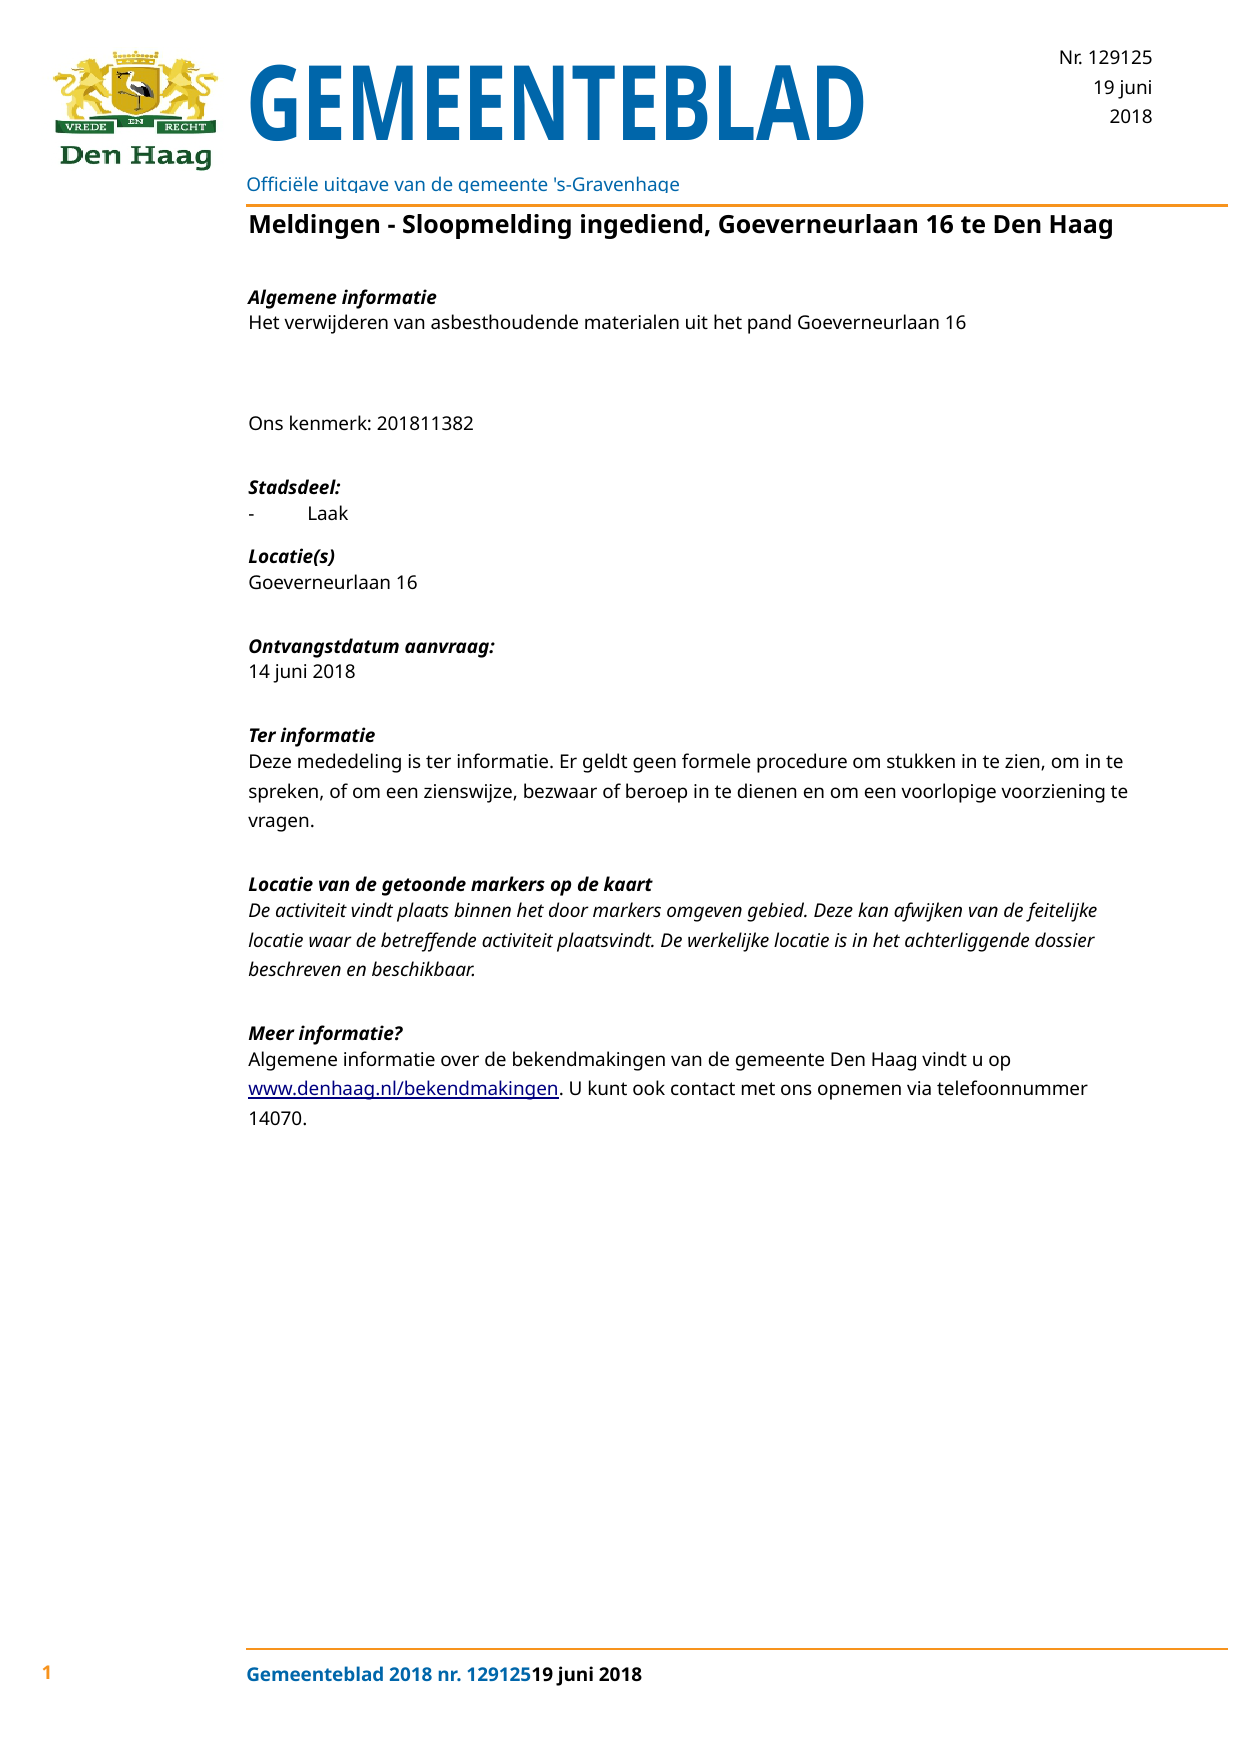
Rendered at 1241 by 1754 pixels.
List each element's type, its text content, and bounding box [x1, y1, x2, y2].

text Algemene informatie [248, 284, 1152, 309]
text Locatie(s) [248, 543, 1152, 569]
text De activiteit vindt plaats binnen het door markers omgeven gebied. Deze kan afwijken van de feitelijke locatie waar de betreffende activiteit plaatsvindt. De werkelijke locatie is in het achterliggende dossier beschreven en beschikbaar. [248, 897, 1152, 982]
text Meldingen - Sloopmelding ingediend, Goeverneurlaan 16 te Den Haag [248, 207, 1152, 241]
text Meer informatie? [248, 1020, 1152, 1046]
text Stadsdeel: [248, 474, 1152, 500]
text 14 juni 2018 [248, 659, 1152, 684]
text Locatie van de getoonde markers op de kaart [248, 871, 1152, 897]
text Goeverneurlaan 16 [248, 569, 1152, 595]
text Algemene informatie over de bekendmakingen van de gemeente Den Haag vindt u op www.denhaag.nl/bekendmakingen. U kunt ook contact met ons opnemen via telefoonnummer 14070. [248, 1046, 1152, 1131]
text Deze mededeling is ter informatie. Er geldt geen formele procedure om stukken in te zien, om in te spreken, of om een zienswijze, bezwaar of beroep in te dienen en om een voorlopige voorziening te vragen. [248, 748, 1152, 833]
text Ons kenmerk: 201811382 [248, 410, 1152, 436]
picture [41, 47, 231, 172]
text Ontvangstdatum aanvraag: [248, 633, 1152, 659]
text Het verwijderen van asbesthoudende materialen uit het pand Goeverneurlaan 16 [248, 309, 1152, 335]
list Laak [248, 500, 1152, 526]
text Ter informatie [248, 723, 1152, 748]
